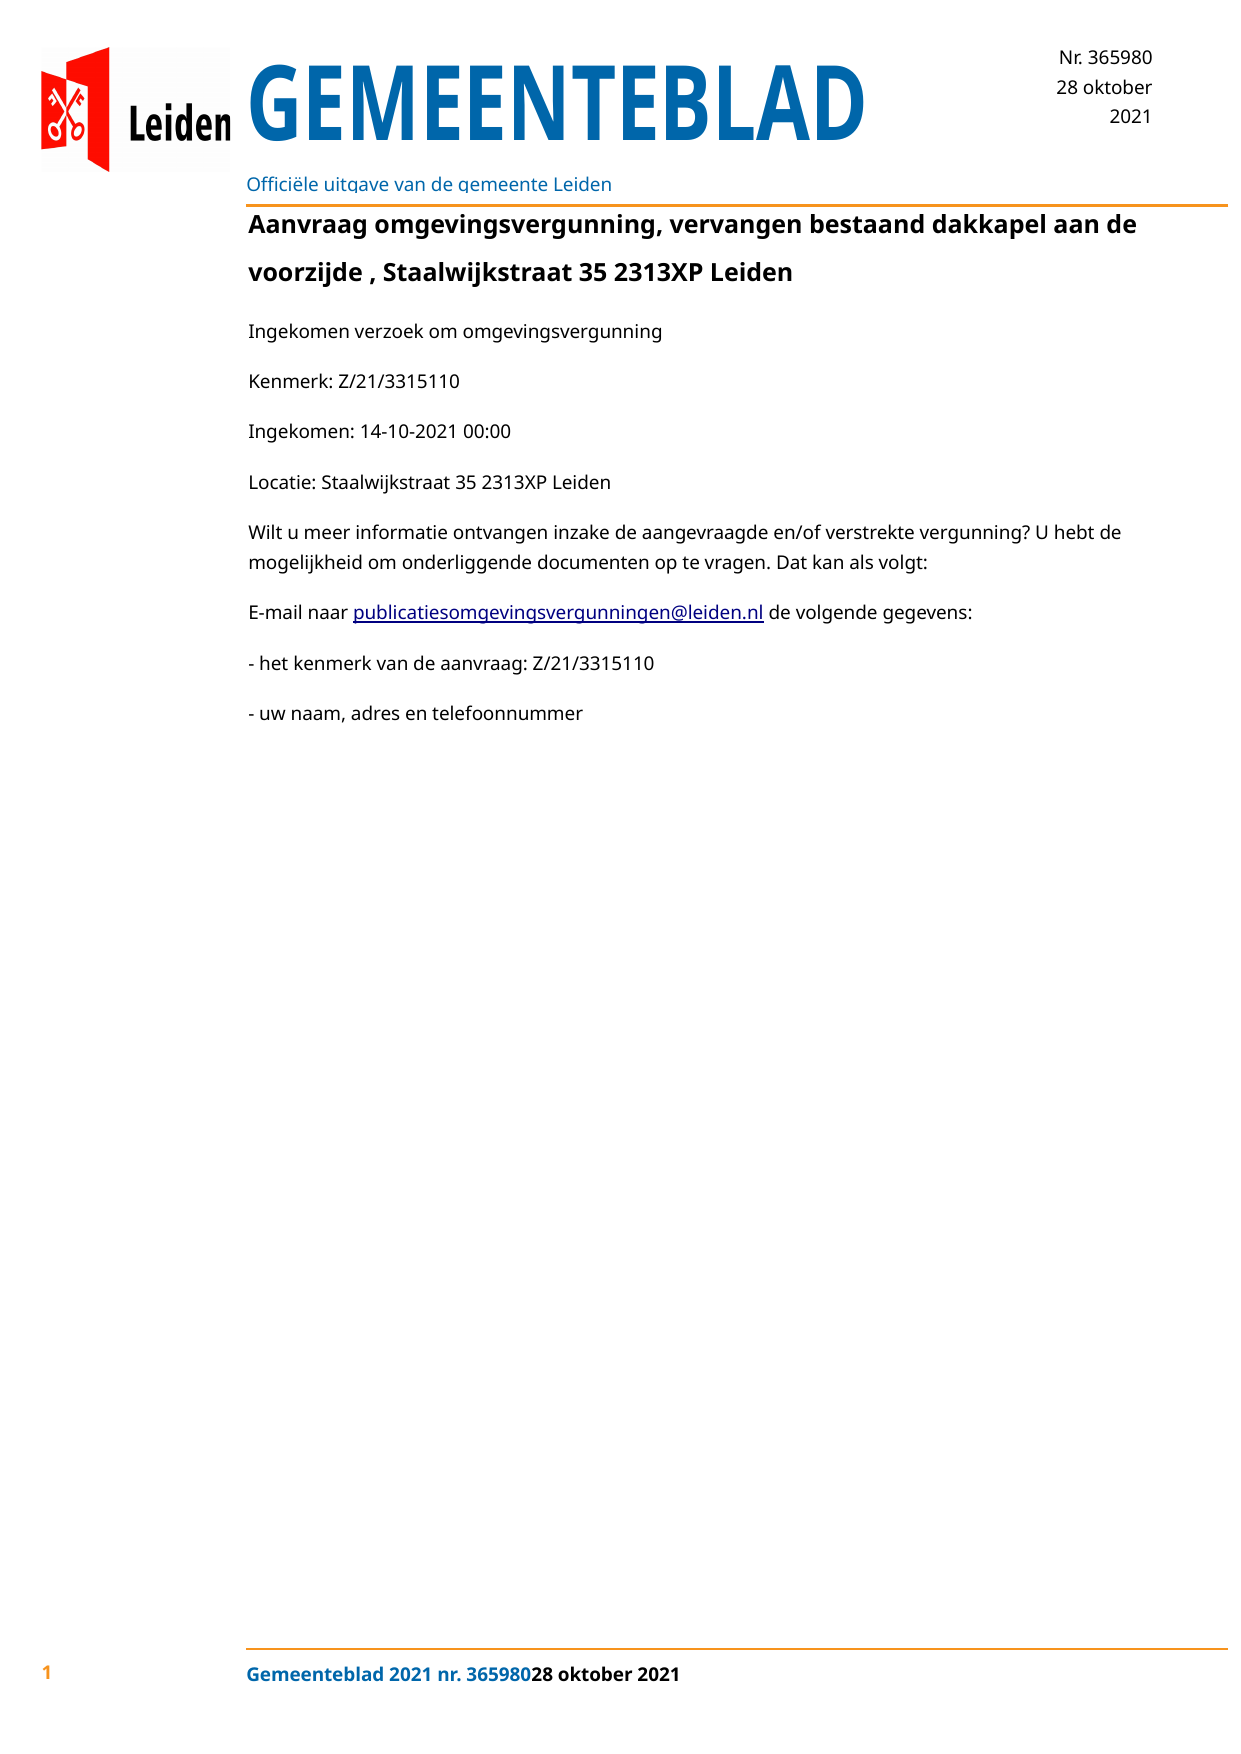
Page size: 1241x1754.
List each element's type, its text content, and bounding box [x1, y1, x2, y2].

text Kenmerk: Z/21/3315110 [248, 368, 1152, 394]
text Wilt u meer informatie ontvangen inzake de aangevraagde en/of verstrekte vergunning? U hebt de mogelijkheid om onderliggende documenten op te vragen. Dat kan als volgt: [248, 519, 1152, 575]
text E-mail naar publicatiesomgevingsvergunningen@leiden.nl de volgende gegevens: [248, 599, 1152, 625]
text - uw naam, adres en telefoonnummer [248, 700, 1152, 726]
text Ingekomen: 14-10-2021 00:00 [248, 419, 1152, 444]
text Locatie: Staalwijkstraat 35 2313XP Leiden [248, 469, 1152, 495]
text Ingekomen verzoek om omgevingsvergunning [248, 318, 1152, 344]
picture [41, 47, 231, 172]
text Aanvraag omgevingsvergunning, vervangen bestaand dakkapel aan de voorzijde , Staalwijkstraat 35 2313XP Leiden [248, 207, 1152, 288]
text - het kenmerk van de aanvraag: Z/21/3315110 [248, 650, 1152, 676]
